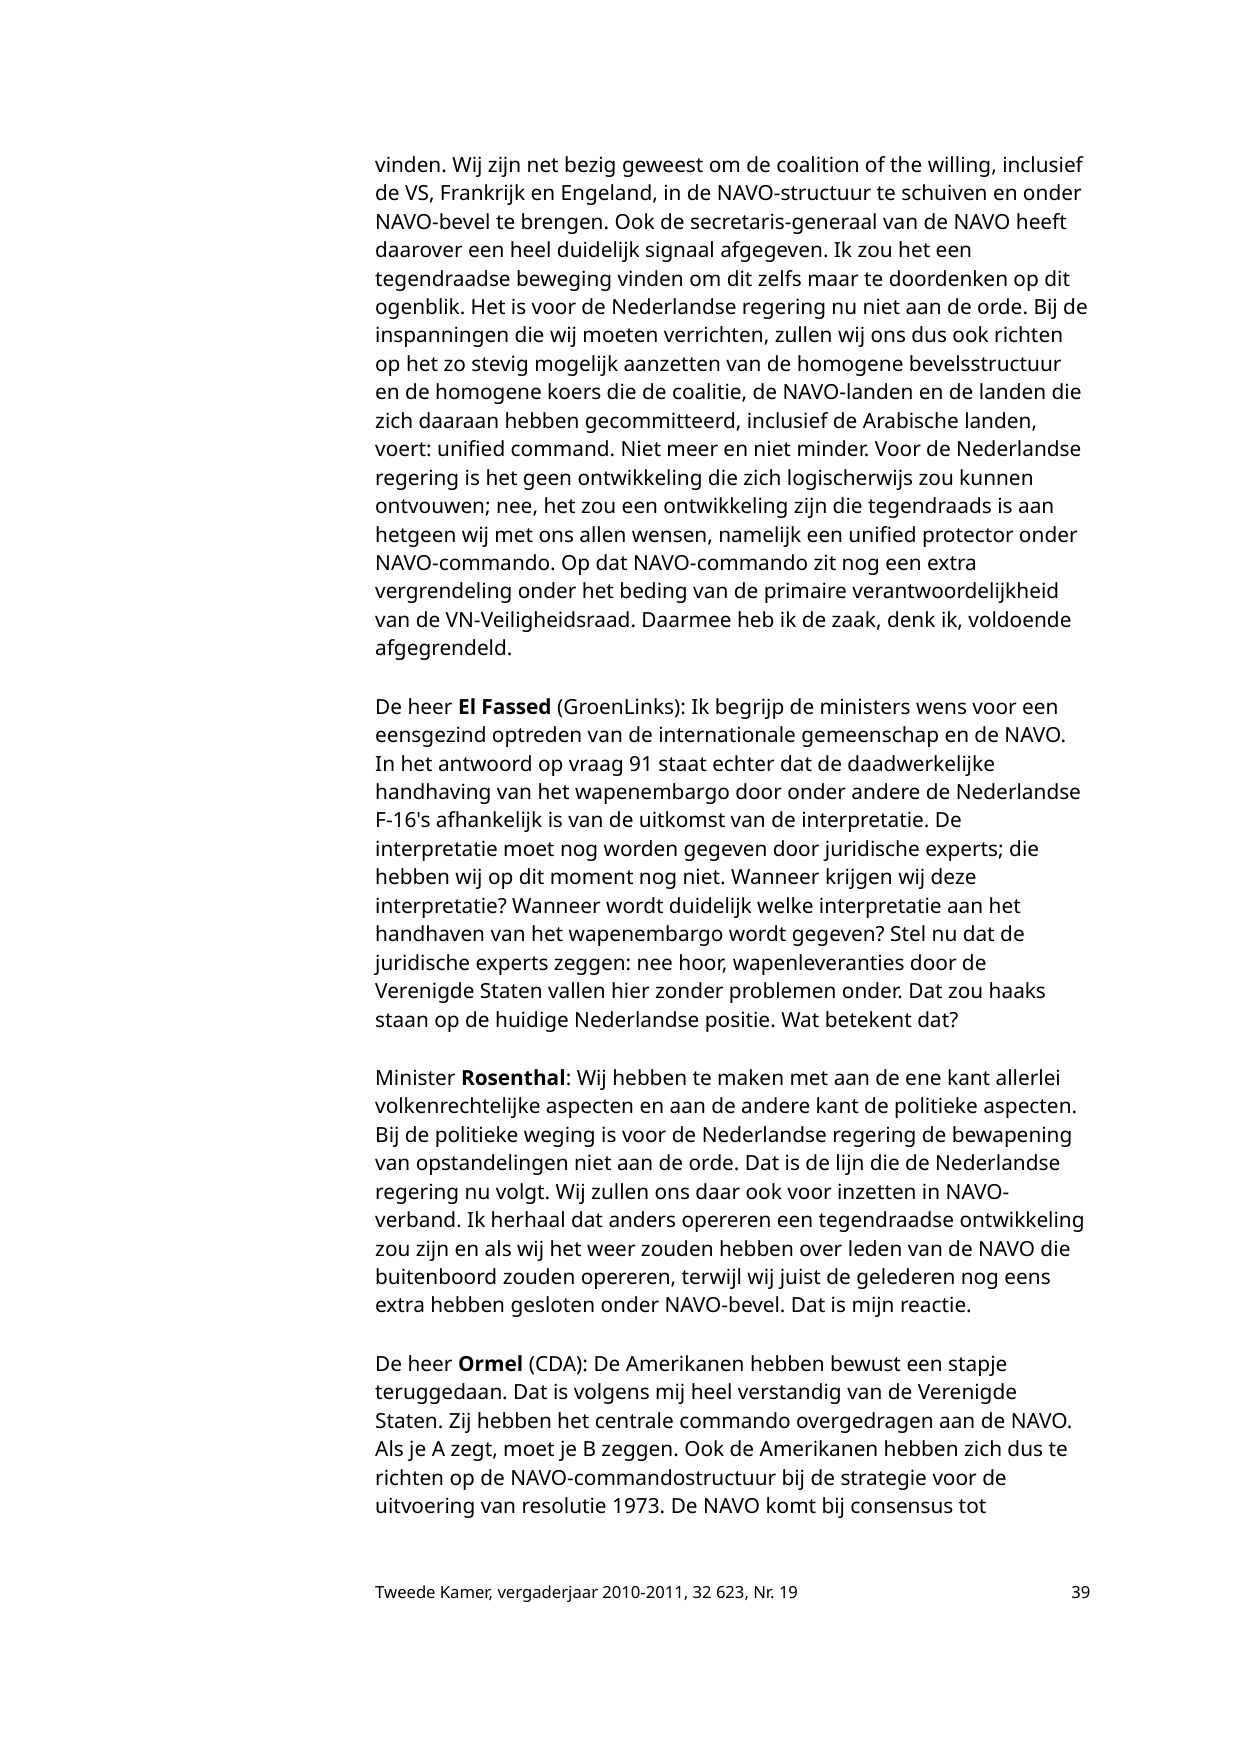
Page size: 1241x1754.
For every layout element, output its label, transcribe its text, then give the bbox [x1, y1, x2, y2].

text vinden. Wij zijn net bezig geweest om de coalition of the willing, inclusief de VS, Frankrijk en Engeland, in de NAVO-structuur te schuiven en onder NAVO-bevel te brengen. Ook de secretaris-generaal van de NAVO heeft daarover een heel duidelijk signaal afgegeven. Ik zou het een tegendraadse beweging vinden om dit zelfs maar te doordenken op dit ogenblik. Het is voor de Nederlandse regering nu niet aan de orde. Bij de inspanningen die wij moeten verrichten, zullen wij ons dus ook richten op het zo stevig mogelijk aanzetten van de homogene bevelsstructuur en de homogene koers die de coalitie, de NAVO-landen en de landen die zich daaraan hebben gecommitteerd, inclusief de Arabische landen, voert: unified command. Niet meer en niet minder. Voor de Nederlandse regering is het geen ontwikkeling die zich logischerwijs zou kunnen ontvouwen; nee, het zou een ontwikkeling zijn die tegendraads is aan hetgeen wij met ons allen wensen, namelijk een unified protector onder NAVO-commando. Op dat NAVO-commando zit nog een extra vergrendeling onder het beding van de primaire verantwoordelijkheid van de VN-Veiligheidsraad. Daarmee heb ik de zaak, denk ik, voldoende afgegrendeld. [375, 150, 1090, 662]
text De heer Ormel (CDA): De Amerikanen hebben bewust een stapje teruggedaan. Dat is volgens mij heel verstandig van de Verenigde Staten. Zij hebben het centrale commando overgedragen aan de NAVO. Als je A zegt, moet je B zeggen. Ook de Amerikanen hebben zich dus te richten op de NAVO-commandostructuur bij de strategie voor de uitvoering van resolutie 1973. De NAVO komt bij consensus tot [375, 1349, 1090, 1520]
text Minister Rosenthal: Wij hebben te maken met aan de ene kant allerlei volkenrechtelijke aspecten en aan de andere kant de politieke aspecten. Bij de politieke weging is voor de Nederlandse regering de bewapening van opstandelingen niet aan de orde. Dat is de lijn die de Nederlandse regering nu volgt. Wij zullen ons daar ook voor inzetten in NAVO-verband. Ik herhaal dat anders opereren een tegendraadse ontwikkeling zou zijn en als wij het weer zouden hebben over leden van de NAVO die buitenboord zouden opereren, terwijl wij juist de gelederen nog eens extra hebben gesloten onder NAVO-bevel. Dat is mijn reactie. [375, 1063, 1090, 1319]
text De heer El Fassed (GroenLinks): Ik begrijp de ministers wens voor een eensgezind optreden van de internationale gemeenschap en de NAVO. In het antwoord op vraag 91 staat echter dat de daadwerkelijke handhaving van het wapenembargo door onder andere de Nederlandse F-16's afhankelijk is van de uitkomst van de interpretatie. De interpretatie moet nog worden gegeven door juridische experts; die hebben wij op dit moment nog niet. Wanneer krijgen wij deze interpretatie? Wanneer wordt duidelijk welke interpretatie aan het handhaven van het wapenembargo wordt gegeven? Stel nu dat de juridische experts zeggen: nee hoor, wapenleveranties door de Verenigde Staten vallen hier zonder problemen onder. Dat zou haaks staan op de huidige Nederlandse positie. Wat betekent dat? [375, 692, 1090, 1033]
